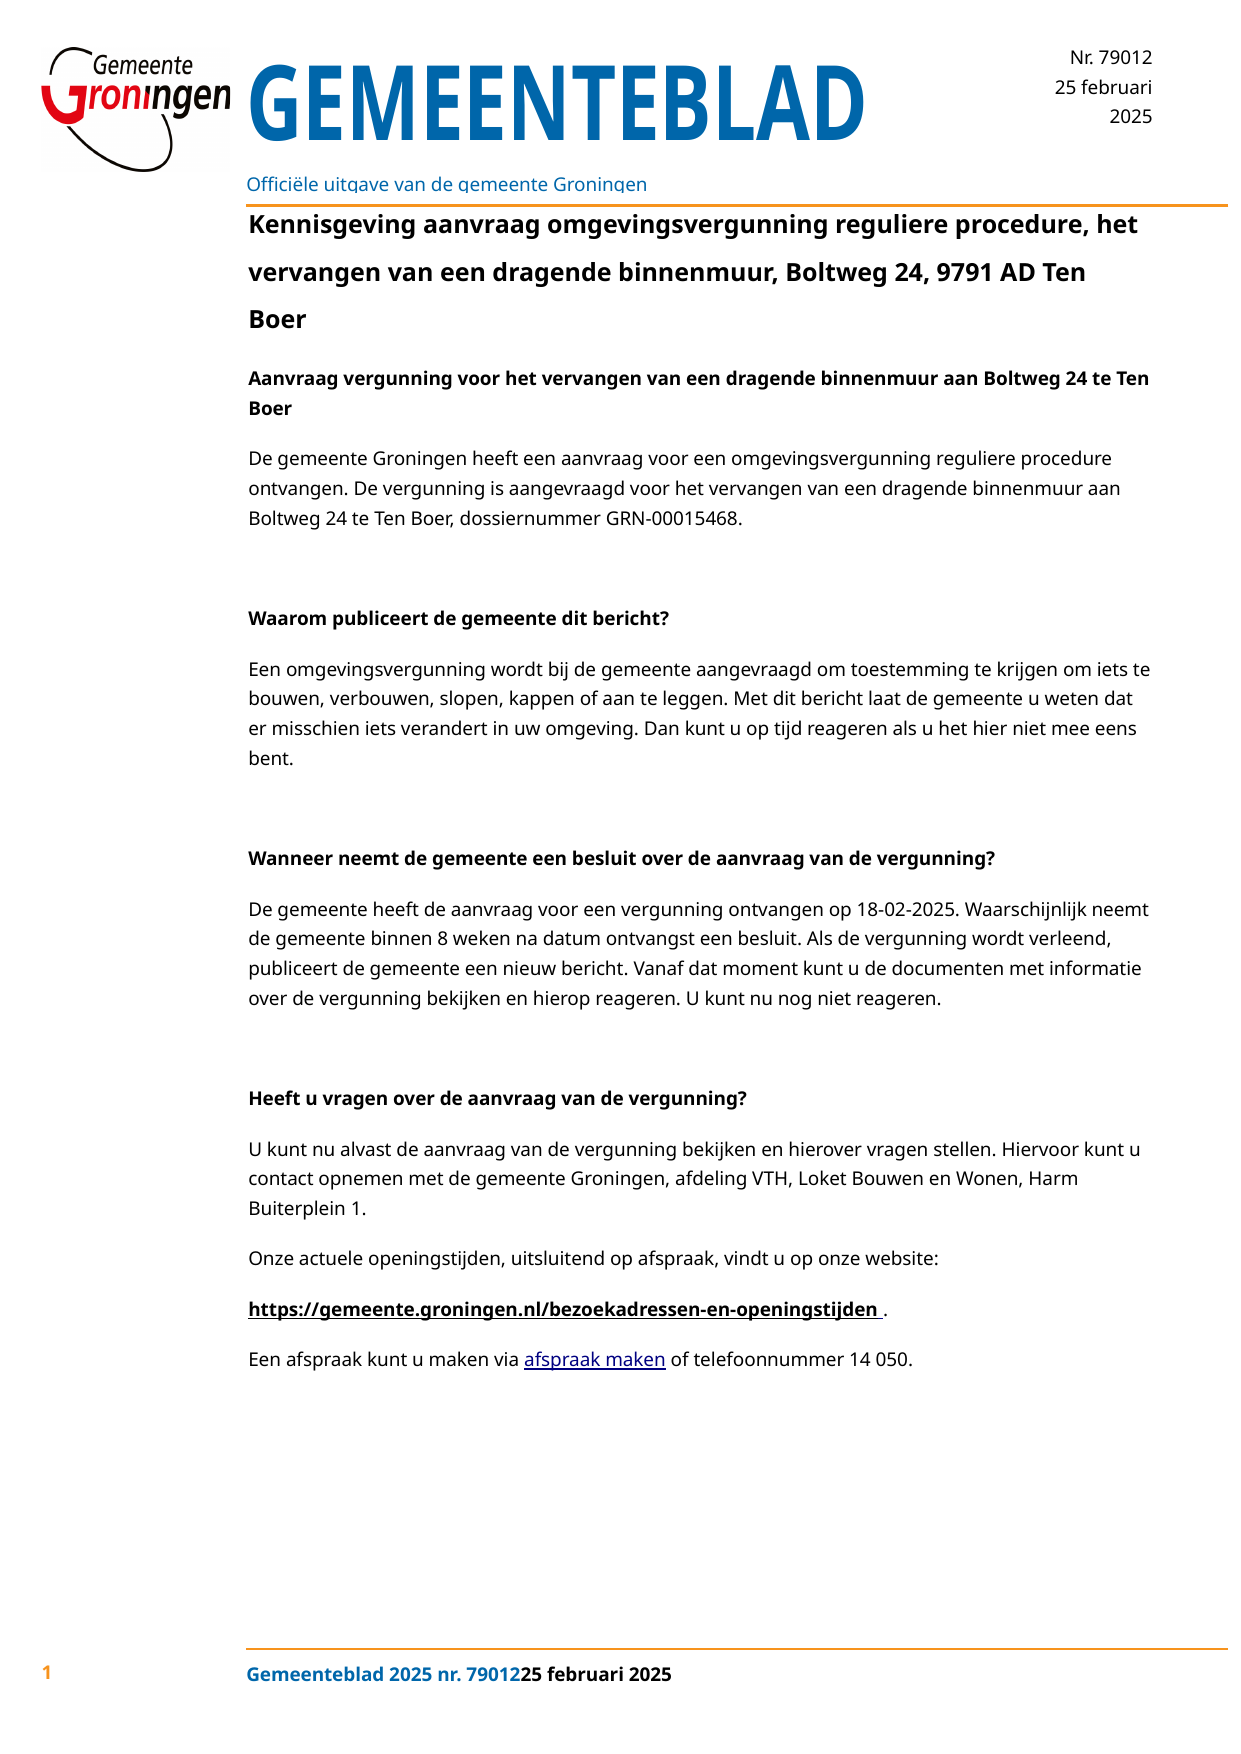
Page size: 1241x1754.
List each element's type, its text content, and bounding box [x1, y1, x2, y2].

text Een omgevingsvergunning wordt bij de gemeente aangevraagd om toestemming te krijgen om iets te bouwen, verbouwen, slopen, kappen of aan te leggen. Met dit bericht laat de gemeente u weten dat er misschien iets verandert in uw omgeving. Dan kunt u op tijd reageren als u het hier niet mee eens bent. [248, 656, 1152, 770]
text De gemeente Groningen heeft een aanvraag voor een omgevingsvergunning reguliere procedure ontvangen. De vergunning is aangevraagd voor het vervangen van een dragende binnenmuur aan Boltweg 24 te Ten Boer, dossiernummer GRN-00015468. [248, 446, 1152, 530]
text Heeft u vragen over de aanvraag van de vergunning? [248, 1086, 1152, 1111]
text https://gemeente.groningen.nl/bezoekadressen-en-openingstijden . [248, 1296, 1152, 1322]
text Onze actuele openingstijden, uitsluitend op afspraak, vindt u op onze website: [248, 1246, 1152, 1271]
text Waarom publiceert de gemeente dit bericht? [248, 606, 1152, 631]
picture [41, 47, 231, 172]
text U kunt nu alvast de aanvraag van de vergunning bekijken en hierover vragen stellen. Hiervoor kunt u contact opnemen met de gemeente Groningen, afdeling VTH, Loket Bouwen en Wonen, Harm Buiterplein 1. [248, 1136, 1152, 1221]
text Kennisgeving aanvraag omgevingsvergunning reguliere procedure, het vervangen van een dragende binnenmuur, Boltweg 24, 9791 AD Ten Boer [248, 207, 1152, 336]
text Wanneer neemt de gemeente een besluit over de aanvraag van de vergunning? [248, 846, 1152, 871]
text Een afspraak kunt u maken via afspraak maken of telefoonnummer 14 050. [248, 1346, 1152, 1372]
text De gemeente heeft de aanvraag voor een vergunning ontvangen op 18-02-2025. Waarschijnlijk neemt de gemeente binnen 8 weken na datum ontvangst een besluit. Als de vergunning wordt verleend, publiceert de gemeente een nieuw bericht. Vanaf dat moment kunt u de documenten met informatie over de vergunning bekijken en hierop reageren. U kunt nu nog niet reageren. [248, 896, 1152, 1010]
text Aanvraag vergunning voor het vervangen van een dragende binnenmuur aan Boltweg 24 te Ten Boer [248, 366, 1152, 421]
